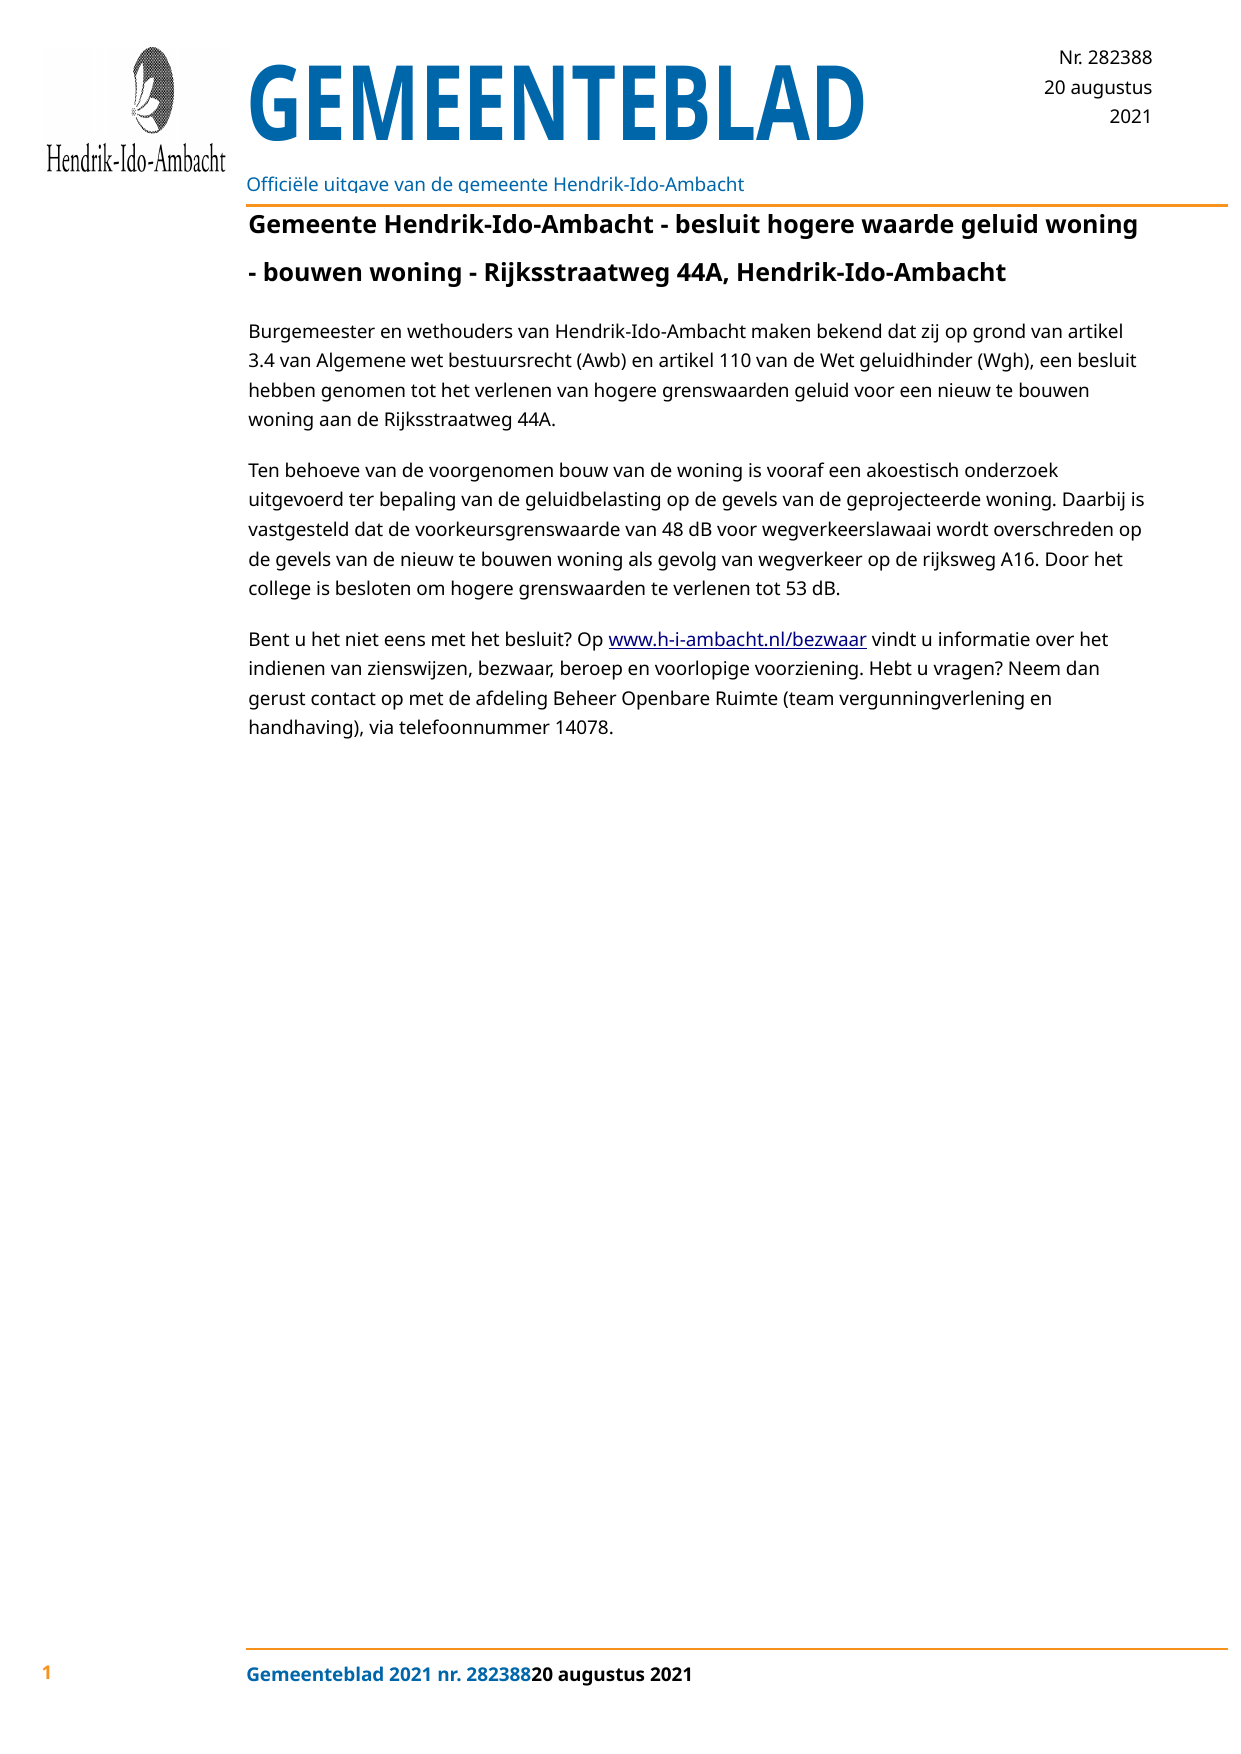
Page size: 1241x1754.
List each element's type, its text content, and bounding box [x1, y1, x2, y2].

text Ten behoeve van de voorgenomen bouw van de woning is vooraf een akoestisch onderzoek uitgevoerd ter bepaling van de geluidbelasting op de gevels van de geprojecteerde woning. Daarbij is vastgesteld dat de voorkeursgrenswaarde van 48 dB voor wegverkeerslawaai wordt overschreden op de gevels van de nieuw te bouwen woning als gevolg van wegverkeer op de rijksweg A16. Door het college is besloten om hogere grenswaarden te verlenen tot 53 dB. [248, 457, 1152, 601]
text Gemeente Hendrik-Ido-Ambacht - besluit hogere waarde geluid woning - bouwen woning - Rijksstraatweg 44A, Hendrik-Ido-Ambacht [248, 207, 1152, 288]
text Burgemeester en wethouders van Hendrik-Ido-Ambacht maken bekend dat zij op grond van artikel 3.4 van Algemene wet bestuursrecht (Awb) en artikel 110 van de Wet geluidhinder (Wgh), een besluit hebben genomen tot het verlenen van hogere grenswaarden geluid voor een nieuw te bouwen woning aan de Rijksstraatweg 44A. [248, 318, 1152, 432]
text Bent u het niet eens met het besluit? Op www.h-i-ambacht.nl/bezwaar vindt u informatie over het indienen van zienswijzen, bezwaar, beroep en voorlopige voorziening. Hebt u vragen? Neem dan gerust contact op met de afdeling Beheer Openbare Ruimte (team vergunningverlening en handhaving), via telefoonnummer 14078. [248, 626, 1152, 740]
picture [41, 47, 231, 172]
